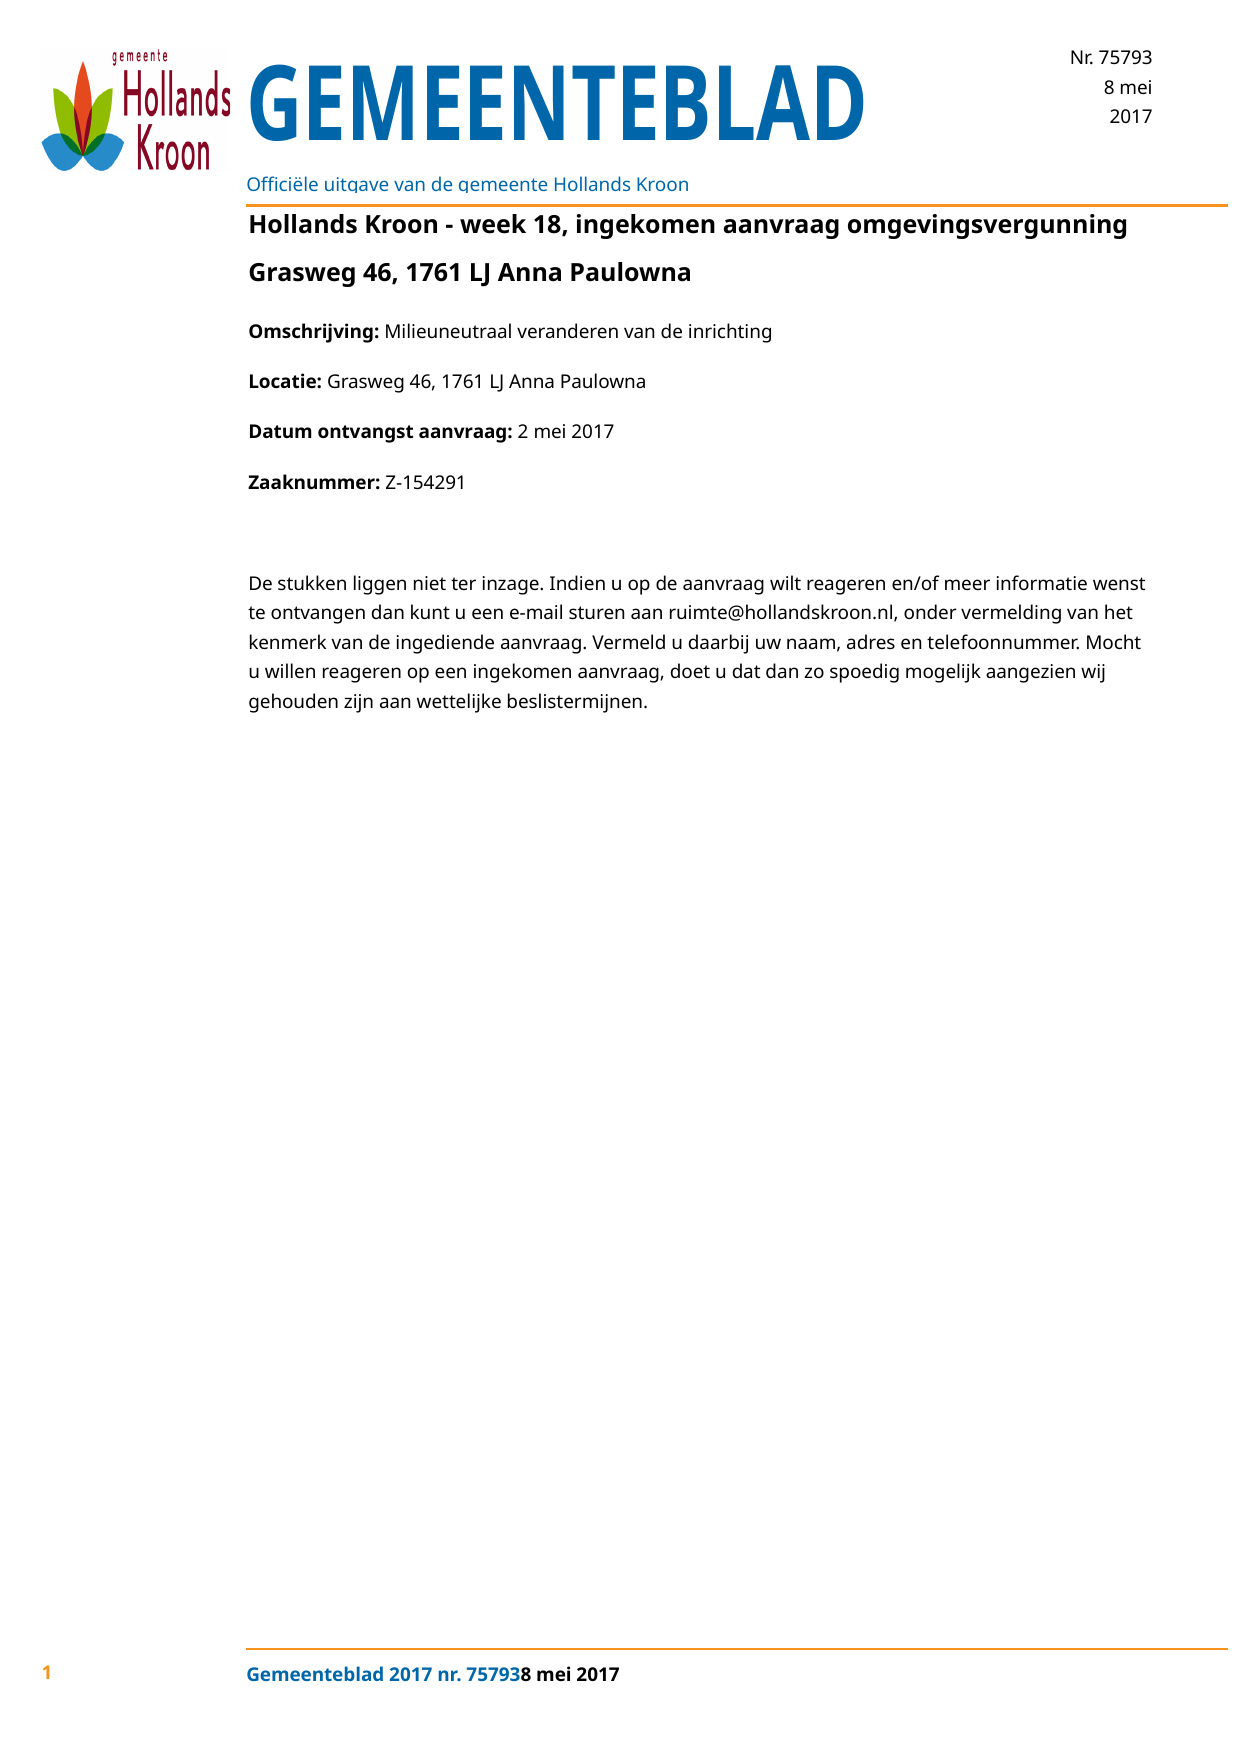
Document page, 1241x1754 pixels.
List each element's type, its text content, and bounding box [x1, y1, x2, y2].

text De stukken liggen niet ter inzage. Indien u op de aanvraag wilt reageren en/of meer informatie wenst te ontvangen dan kunt u een e-mail sturen aan ruimte@hollandskroon.nl, onder vermelding van het kenmerk van de ingediende aanvraag. Vermeld u daarbij uw naam, adres en telefoonnummer. Mocht u willen reageren op een ingekomen aanvraag, doet u dat dan zo spoedig mogelijk aangezien wij gehouden zijn aan wettelijke beslistermijnen. [248, 570, 1152, 714]
text Locatie: Grasweg 46, 1761 LJ Anna Paulowna [248, 368, 1152, 394]
text Zaaknummer: Z-154291 [248, 469, 1152, 495]
picture [41, 47, 231, 172]
text Hollands Kroon - week 18, ingekomen aanvraag omgevingsvergunning Grasweg 46, 1761 LJ Anna Paulowna [248, 207, 1152, 288]
text Datum ontvangst aanvraag: 2 mei 2017 [248, 419, 1152, 444]
text Omschrijving: Milieuneutraal veranderen van de inrichting [248, 318, 1152, 344]
